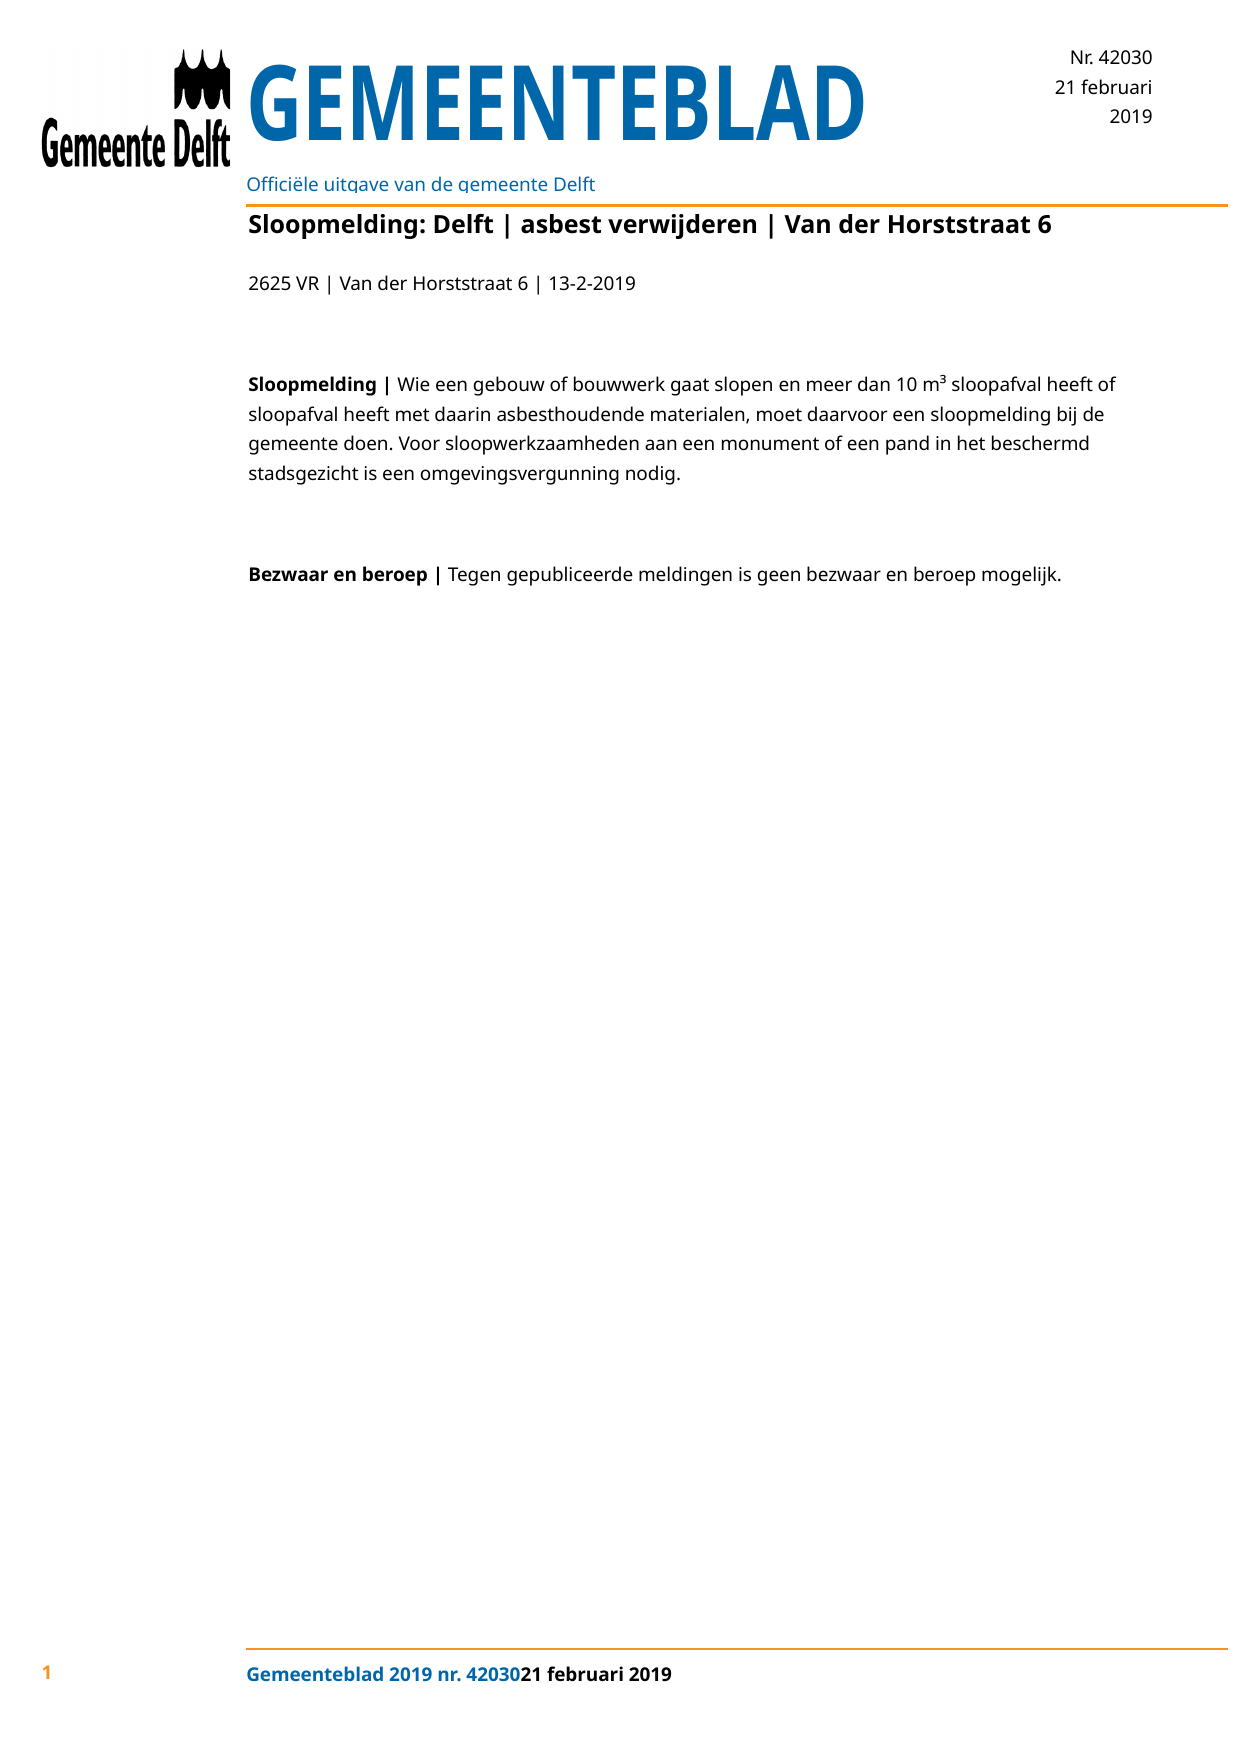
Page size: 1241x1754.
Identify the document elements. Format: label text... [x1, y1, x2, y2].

text Sloopmelding | Wie een gebouw of bouwwerk gaat slopen en meer dan 10 m³ sloopafval heeft of sloopafval heeft met daarin asbesthoudende materialen, moet daarvoor een sloopmelding bij de gemeente doen. Voor sloopwerkzaamheden aan een monument of een pand in het beschermd stadsgezicht is een omgevingsvergunning nodig. [248, 371, 1152, 486]
text Sloopmelding: Delft | asbest verwijderen | Van der Horststraat 6 [248, 207, 1152, 241]
text Bezwaar en beroep | Tegen gepubliceerde meldingen is geen bezwaar en beroep mogelijk. [248, 561, 1152, 586]
picture [41, 47, 231, 172]
text 2625 VR | Van der Horststraat 6 | 13-2-2019 [248, 270, 1152, 296]
